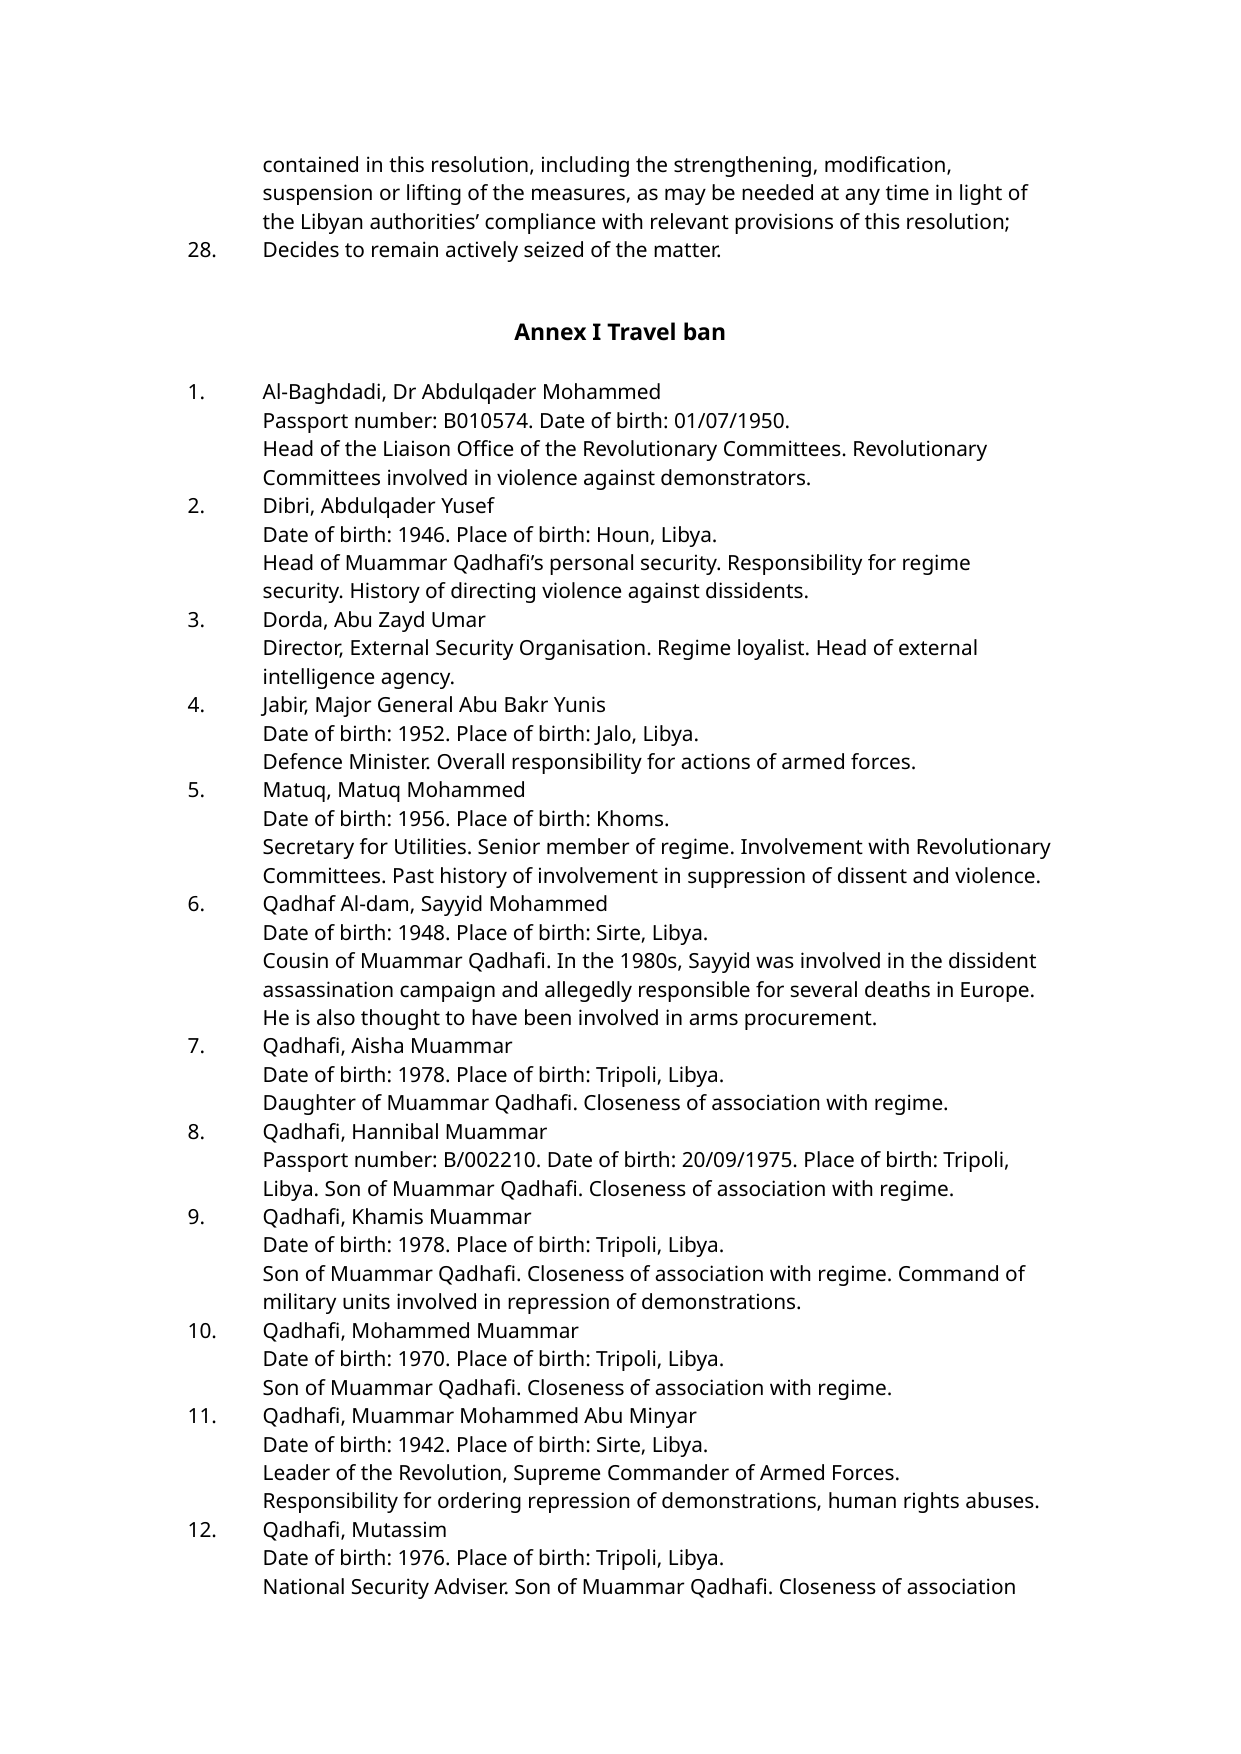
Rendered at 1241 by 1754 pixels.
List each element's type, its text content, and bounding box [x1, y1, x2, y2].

list Date of birth: 1978. Place of birth: Tripoli, Libya. [187, 1231, 1053, 1259]
list Decides to remain actively seized of the matter. [187, 235, 1053, 264]
list Dibri, Abdulqader Yusef [187, 491, 1053, 520]
list Date of birth: 1942. Place of birth: Sirte, Libya. [187, 1430, 1053, 1458]
list Director, External Security Organisation. Regime loyalist. Head of external intelligence agency. [187, 633, 1053, 690]
list Qadhafi, Aisha Muammar [187, 1032, 1053, 1060]
list Daughter of Muammar Qadhafi. Closeness of association with regime. [187, 1088, 1053, 1117]
list Matuq, Matuq Mohammed [187, 776, 1053, 804]
list Passport number: B010574. Date of birth: 01/07/1950. [187, 406, 1053, 434]
list Qadhafi, Mutassim [187, 1515, 1053, 1543]
list Secretary for Utilities. Senior member of regime. Involvement with Revolutionary Committees. Past history of involvement in suppression of dissent and violence. [187, 832, 1053, 889]
list Son of Muammar Qadhafi. Closeness of association with regime. Command of military units involved in repression of demonstrations. [187, 1259, 1053, 1316]
subtitle Annex I Travel ban [187, 316, 1053, 347]
list Qadhafi, Khamis Muammar [187, 1202, 1053, 1231]
list Date of birth: 1976. Place of birth: Tripoli, Libya. [187, 1543, 1053, 1572]
list Date of birth: 1946. Place of birth: Houn, Libya. [187, 520, 1053, 548]
list Head of the Liaison Office of the Revolutionary Committees. Revolutionary Committees involved in violence against demonstrators. [187, 434, 1053, 491]
list Al-Baghdadi, Dr Abdulqader Mohammed [187, 377, 1053, 406]
list Date of birth: 1970. Place of birth: Tripoli, Libya. [187, 1344, 1053, 1373]
list Dorda, Abu Zayd Umar [187, 605, 1053, 633]
list Cousin of Muammar Qadhafi. In the 1980s, Sayyid was involved in the dissident assassination campaign and allegedly responsible for several deaths in Europe. He is also thought to have been involved in arms procurement. [187, 946, 1053, 1032]
list Passport number: B/002210. Date of birth: 20/09/1975. Place of birth: Tripoli, Libya. Son of Muammar Qadhafi. Closeness of association with regime. [187, 1145, 1053, 1202]
list National Security Adviser. Son of Muammar Qadhafi. Closeness of association [187, 1572, 1053, 1600]
list Responsibility for ordering repression of demonstrations, human rights abuses. [187, 1487, 1053, 1515]
list Qadhafi, Mohammed Muammar [187, 1316, 1053, 1344]
list Date of birth: 1956. Place of birth: Khoms. [187, 804, 1053, 832]
list Qadhafi, Muammar Mohammed Abu Minyar [187, 1401, 1053, 1430]
list Jabir, Major General Abu Bakr Yunis [187, 690, 1053, 719]
list Qadhaf Al-dam, Sayyid Mohammed [187, 889, 1053, 918]
list Son of Muammar Qadhafi. Closeness of association with regime. [187, 1373, 1053, 1401]
list Date of birth: 1978. Place of birth: Tripoli, Libya. [187, 1060, 1053, 1088]
list Leader of the Revolution, Supreme Commander of Armed Forces. [187, 1458, 1053, 1487]
list Qadhafi, Hannibal Muammar [187, 1117, 1053, 1145]
list contained in this resolution, including the strengthening, modification, suspension or lifting of the measures, as may be needed at any time in light of the Libyan authorities’ compliance with relevant provisions of this resolution; [187, 150, 1053, 235]
list Date of birth: 1952. Place of birth: Jalo, Libya. [187, 719, 1053, 747]
list Defence Minister. Overall responsibility for actions of armed forces. [187, 747, 1053, 776]
list Date of birth: 1948. Place of birth: Sirte, Libya. [187, 918, 1053, 946]
list Head of Muammar Qadhafi’s personal security. Responsibility for regime security. History of directing violence against dissidents. [187, 548, 1053, 605]
